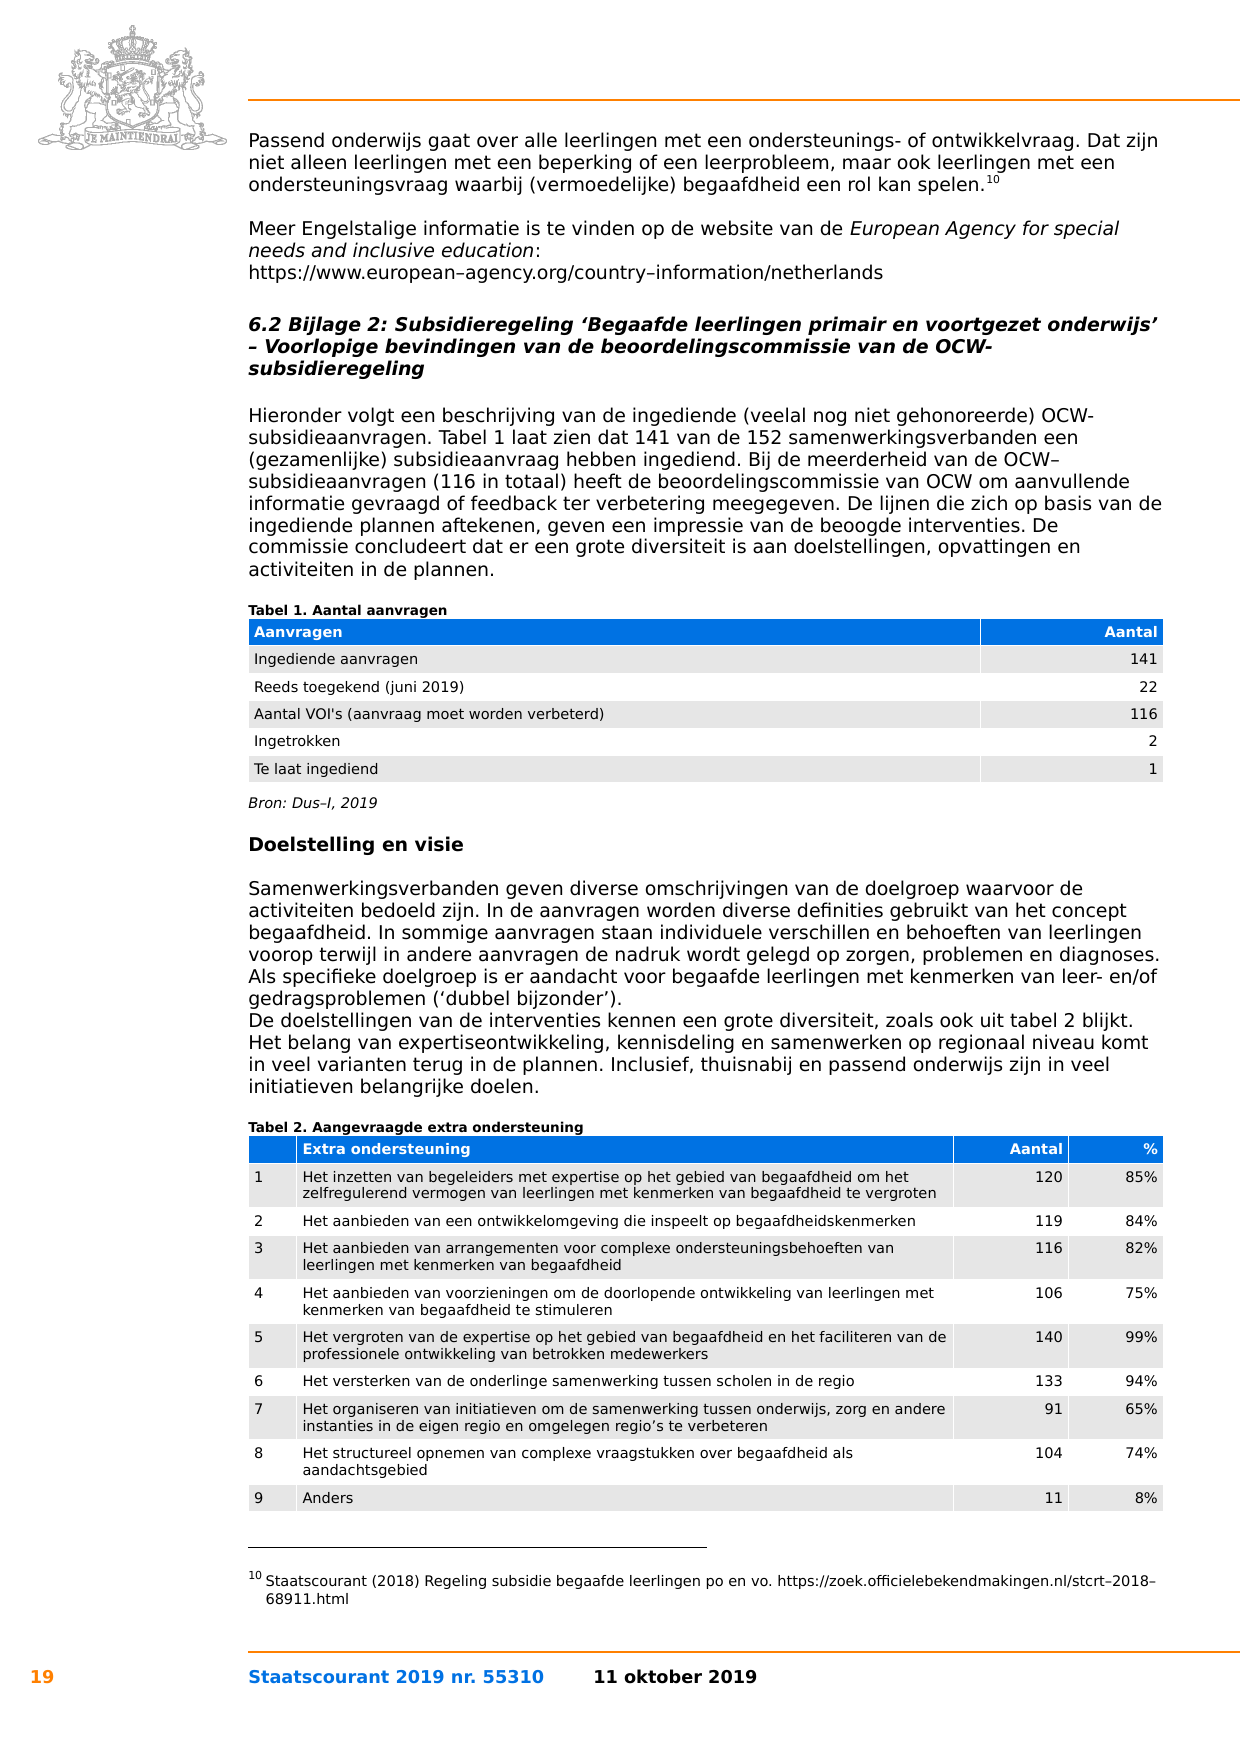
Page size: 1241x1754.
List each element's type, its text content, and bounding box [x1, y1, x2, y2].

table_cell Ingediende aanvragen [249, 646, 980, 673]
table_cell 116 [981, 701, 1163, 728]
table_cell Reeds toegekend (juni 2019) [249, 674, 980, 700]
table_cell 99% [1069, 1324, 1163, 1368]
table_cell 82% [1069, 1236, 1163, 1279]
table_cell Het aanbieden van arrangementen voor complexe ondersteuningsbehoeften van leerlingen met kenmerken van begaafdheid [297, 1236, 953, 1279]
text Passend onderwijs gaat over alle leerlingen met een ondersteunings- of ontwikkelvraag. Dat zijn niet alleen leerlingen met een beperking of een leerprobleem, maar ook leerlingen met een ondersteuningsvraag waarbij (vermoedelijke) begaafdheid een rol kan spelen. [248, 130, 1163, 196]
table_cell 119 [954, 1208, 1068, 1234]
table_cell 75% [1069, 1280, 1163, 1323]
table_cell Extra ondersteuning [297, 1136, 953, 1163]
table_cell 140 [954, 1324, 1068, 1368]
table_cell Het versterken van de onderlinge samenwerking tussen scholen in de regio [297, 1369, 953, 1395]
table_cell 91 [954, 1396, 1068, 1439]
subtitle Doelstelling en visie [248, 834, 1163, 856]
table_cell 104 [954, 1440, 1068, 1484]
table_cell Ingetrokken [249, 729, 980, 755]
table_cell 8 [249, 1440, 296, 1484]
table_cell 133 [954, 1369, 1068, 1395]
table_header Tabel 2. Aangevraagde extra ondersteuning [248, 1120, 1163, 1135]
table_cell 2 [249, 1208, 296, 1234]
table_cell 116 [954, 1236, 1068, 1279]
table_cell Te laat ingediend [249, 756, 980, 782]
table_cell Het aanbieden van een ontwikkelomgeving die inspeelt op begaafdheidskenmerken [297, 1208, 953, 1234]
table_cell 94% [1069, 1369, 1163, 1395]
table_cell Aanvragen [249, 619, 980, 645]
table_header Tabel 1. Aantal aanvragen [248, 602, 1163, 618]
table_cell Het inzetten van begeleiders met expertise op het gebied van begaafdheid om het zelfregulerend vermogen van leerlingen met kenmerken van begaafdheid te vergroten [297, 1164, 953, 1207]
table_cell 5 [249, 1324, 296, 1368]
picture [38, 25, 227, 150]
table_cell 7 [249, 1396, 296, 1439]
table_cell % [1069, 1136, 1163, 1163]
table_cell Het vergroten van de expertise op het gebied van begaafdheid en het faciliteren van de professionele ontwikkeling van betrokken medewerkers [297, 1324, 953, 1368]
table_cell 85% [1069, 1164, 1163, 1207]
table_cell 9 [249, 1485, 296, 1511]
text De doelstellingen van de interventies kennen een grote diversiteit, zoals ook uit tabel 2 blijkt. Het belang van expertiseontwikkeling, kennisdeling en samenwerken op regionaal niveau komt in veel varianten terug in de plannen. Inclusief, thuisnabij en passend onderwijs zijn in veel initiatieven belangrijke doelen. [248, 1010, 1163, 1098]
text Samenwerkingsverbanden geven diverse omschrijvingen van de doelgroep waarvoor de activiteiten bedoeld zijn. In de aanvragen worden diverse definities gebruikt van het concept begaafdheid. In sommige aanvragen staan individuele verschillen en behoeften van leerlingen voorop terwijl in andere aanvragen de nadruk wordt gelegd op zorgen, problemen en diagnoses. Als specifieke doelgroep is er aandacht voor begaafde leerlingen met kenmerken van leer- en/of gedragsproblemen (‘dubbel bijzonder’). [248, 878, 1163, 1010]
table_cell 106 [954, 1280, 1068, 1323]
table_cell Aantal [954, 1136, 1068, 1163]
table_cell 141 [981, 646, 1163, 673]
table_cell 1 [249, 1164, 296, 1207]
table_cell Aantal [981, 619, 1163, 645]
table_cell [249, 1136, 296, 1163]
table_cell 4 [249, 1280, 296, 1323]
table_cell 1 [981, 756, 1163, 782]
table_cell Aantal VOI's (aanvraag moet worden verbeterd) [249, 701, 980, 728]
text Hieronder volgt een beschrijving van de ingediende (veelal nog niet gehonoreerde) OCW- subsidieaanvragen. Tabel 1 laat zien dat 141 van de 152 samenwerkingsverbanden een (gezamenlijke) subsidieaanvraag hebben ingediend. Bij de meerderheid van de OCW–subsidieaanvragen (116 in totaal) heeft de beoordelingscommissie van OCW om aanvullende informatie gevraagd of feedback ter verbetering meegegeven. De lijnen die zich op basis van de ingediende plannen aftekenen, geven een impressie van de beoogde interventies. De commissie concludeert dat er een grote diversiteit is aan doelstellingen, opvattingen en activiteiten in de plannen. [248, 404, 1163, 580]
table_cell 2 [981, 729, 1163, 755]
table_cell Het structureel opnemen van complexe vraagstukken over begaafdheid als aandachtsgebied [297, 1440, 953, 1484]
table_cell 74% [1069, 1440, 1163, 1484]
table_cell Bron: Dus–I, 2019 [248, 784, 1163, 812]
table_cell 6 [249, 1369, 296, 1395]
table_cell 65% [1069, 1396, 1163, 1439]
subtitle 6.2 Bijlage 2: Subsidieregeling ‘Begaafde leerlingen primair en voortgezet onderwijs’ – Voorlopige bevindingen van de beoordelingscommissie van de OCW-subsidieregeling [248, 314, 1163, 379]
table_cell 22 [981, 674, 1163, 700]
text Meer Engelstalige informatie is te vinden op de website van de European Agency for special needs and inclusive education: https://www.european–agency.org/country–information/netherlands [248, 218, 1163, 284]
text Staatscourant (2018) Regeling subsidie begaafde leerlingen po en vo. https://zoek.officielebekendmakingen.nl/stcrt–2018–68911.html [248, 1569, 1163, 1608]
table_cell Anders [297, 1485, 953, 1511]
table_cell 84% [1069, 1208, 1163, 1234]
table_cell Het aanbieden van voorzieningen om de doorlopende ontwikkeling van leerlingen met kenmerken van begaafdheid te stimuleren [297, 1280, 953, 1323]
table_cell Het organiseren van initiatieven om de samenwerking tussen onderwijs, zorg en andere instanties in de eigen regio en omgelegen regio’s te verbeteren [297, 1396, 953, 1439]
table_cell 8% [1069, 1485, 1163, 1511]
table_cell 11 [954, 1485, 1068, 1511]
table_cell 3 [249, 1236, 296, 1279]
table_cell 120 [954, 1164, 1068, 1207]
